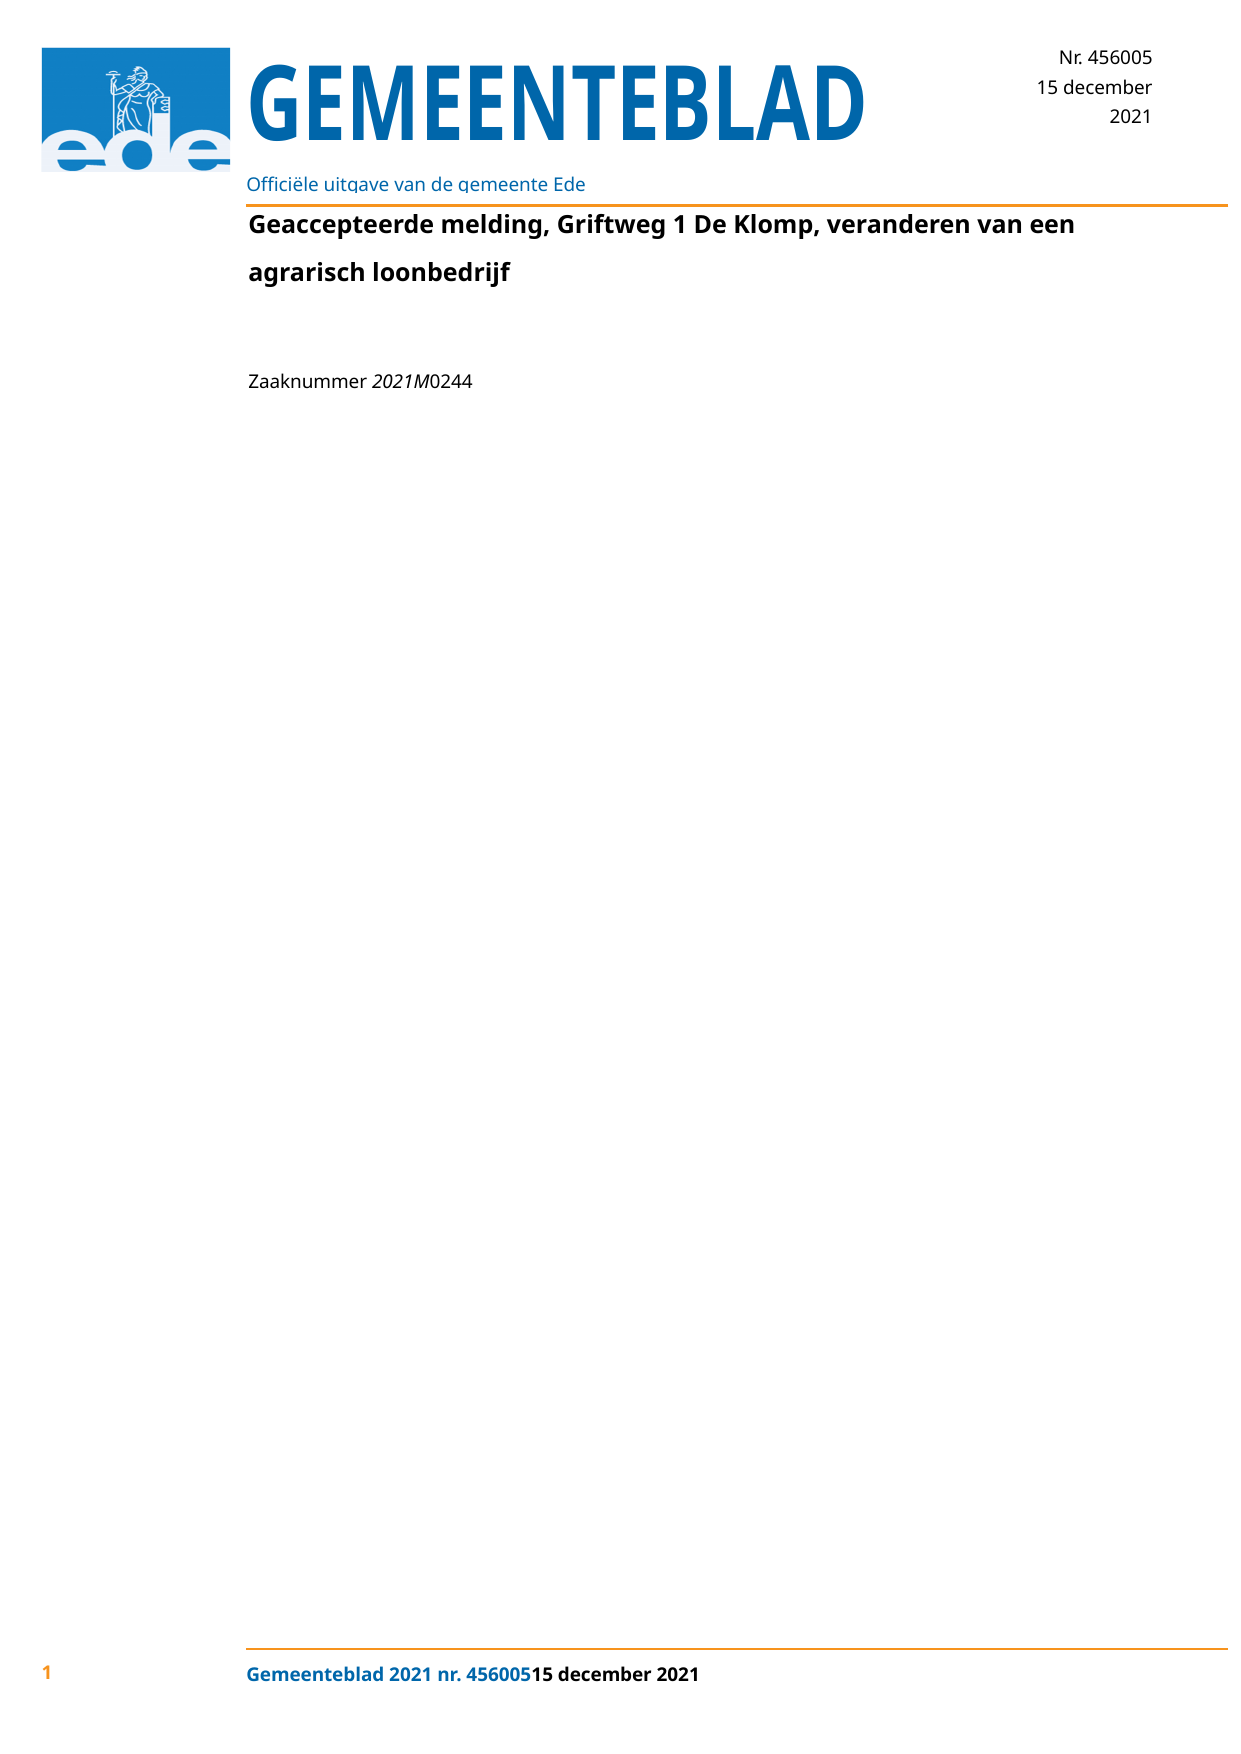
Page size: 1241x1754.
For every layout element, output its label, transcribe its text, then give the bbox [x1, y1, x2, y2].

text Geaccepteerde melding, Griftweg 1 De Klomp, veranderen van een agrarisch loonbedrijf [248, 207, 1152, 288]
picture [41, 47, 231, 172]
text Zaaknummer 2021M0244 [248, 368, 1152, 394]
